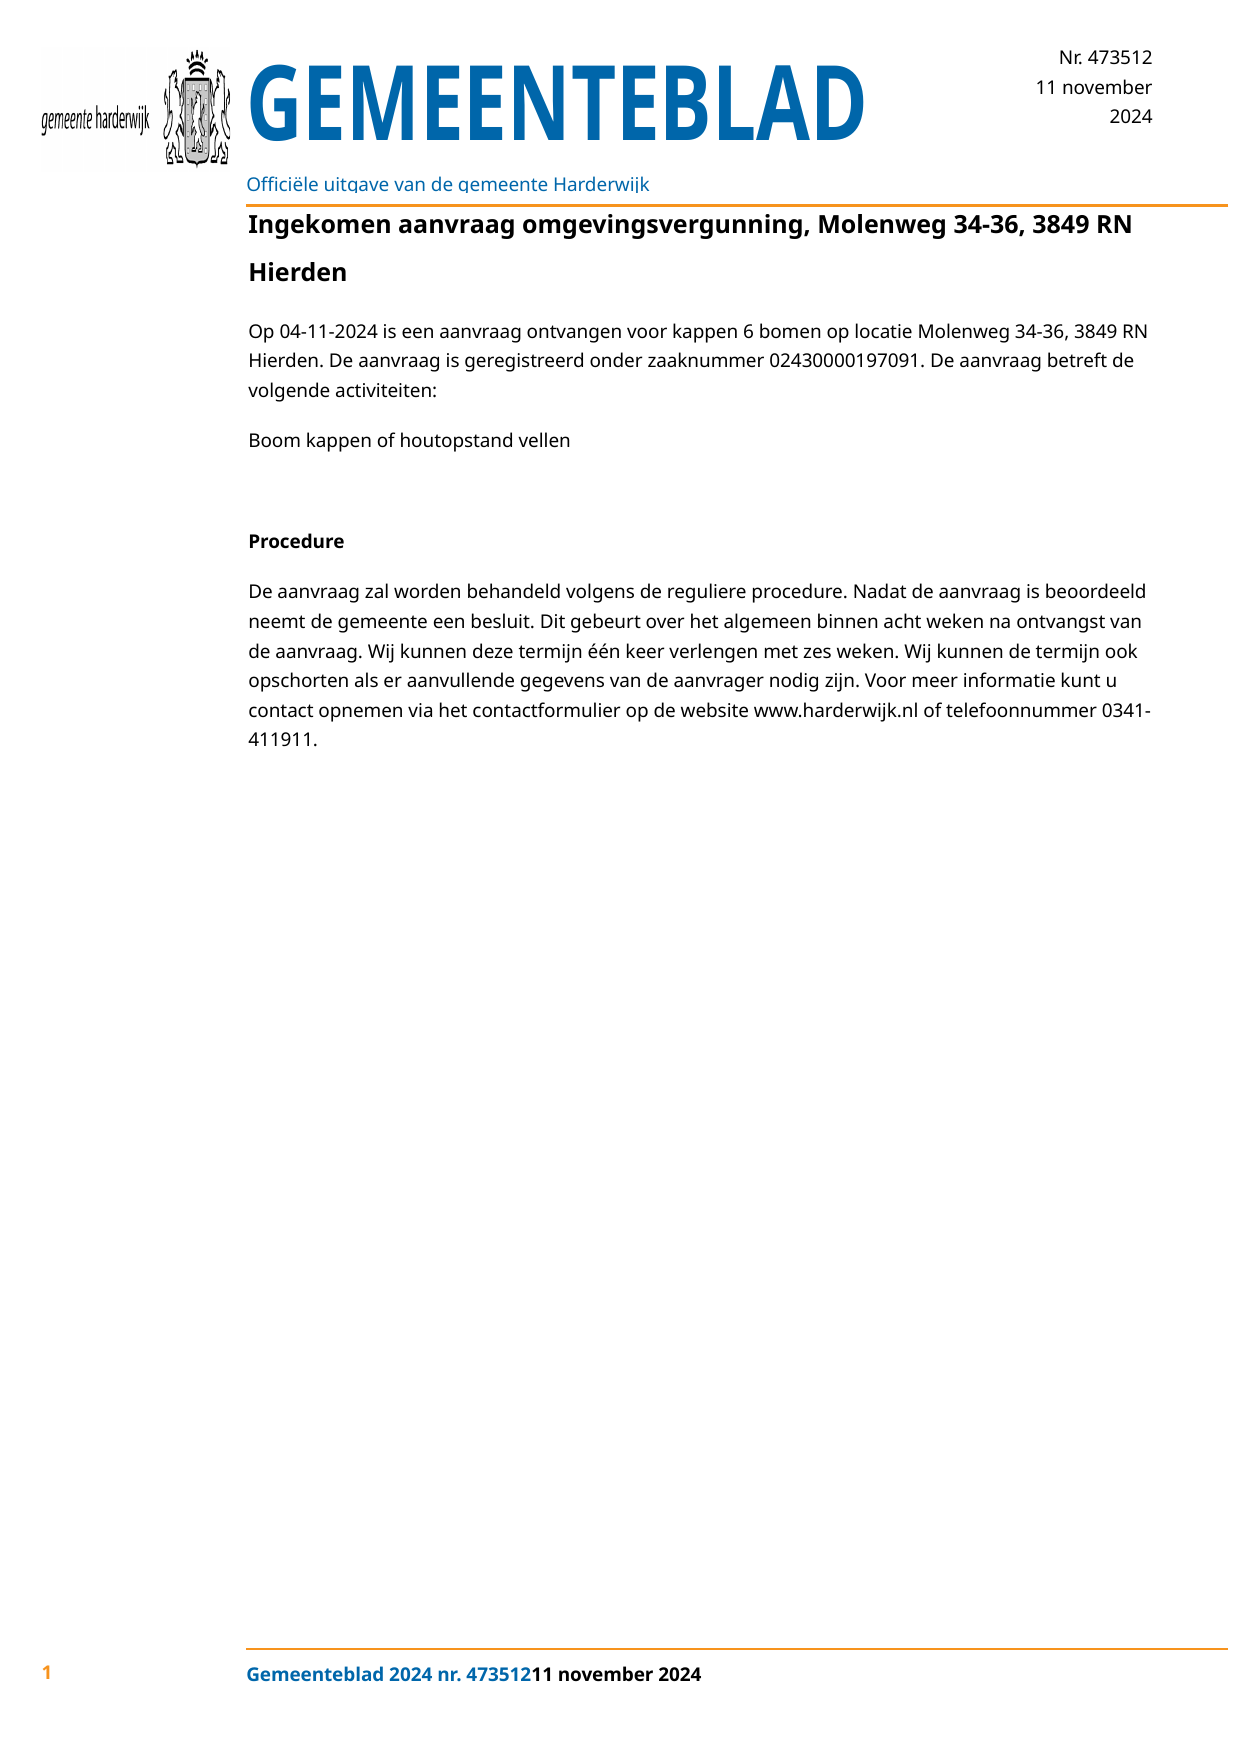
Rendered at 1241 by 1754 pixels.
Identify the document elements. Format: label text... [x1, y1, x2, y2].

text Boom kappen of houtopstand vellen [248, 427, 1152, 453]
text Procedure [248, 528, 1152, 554]
text Op 04-11-2024 is een aanvraag ontvangen voor kappen 6 bomen op locatie Molenweg 34-36, 3849 RN Hierden. De aanvraag is geregistreerd onder zaaknummer 02430000197091. De aanvraag betreft de volgende activiteiten: [248, 318, 1152, 403]
text De aanvraag zal worden behandeld volgens de reguliere procedure. Nadat de aanvraag is beoordeeld neemt de gemeente een besluit. Dit gebeurt over het algemeen binnen acht weken na ontvangst van de aanvraag. Wij kunnen deze termijn één keer verlengen met zes weken. Wij kunnen de termijn ook opschorten als er aanvullende gegevens van de aanvrager nodig zijn. Voor meer informatie kunt u contact opnemen via het contactformulier op de website www.harderwijk.nl of telefoonnummer 0341-411911. [248, 579, 1152, 752]
picture [41, 47, 231, 172]
text Ingekomen aanvraag omgevingsvergunning, Molenweg 34-36, 3849 RN Hierden [248, 207, 1152, 288]
